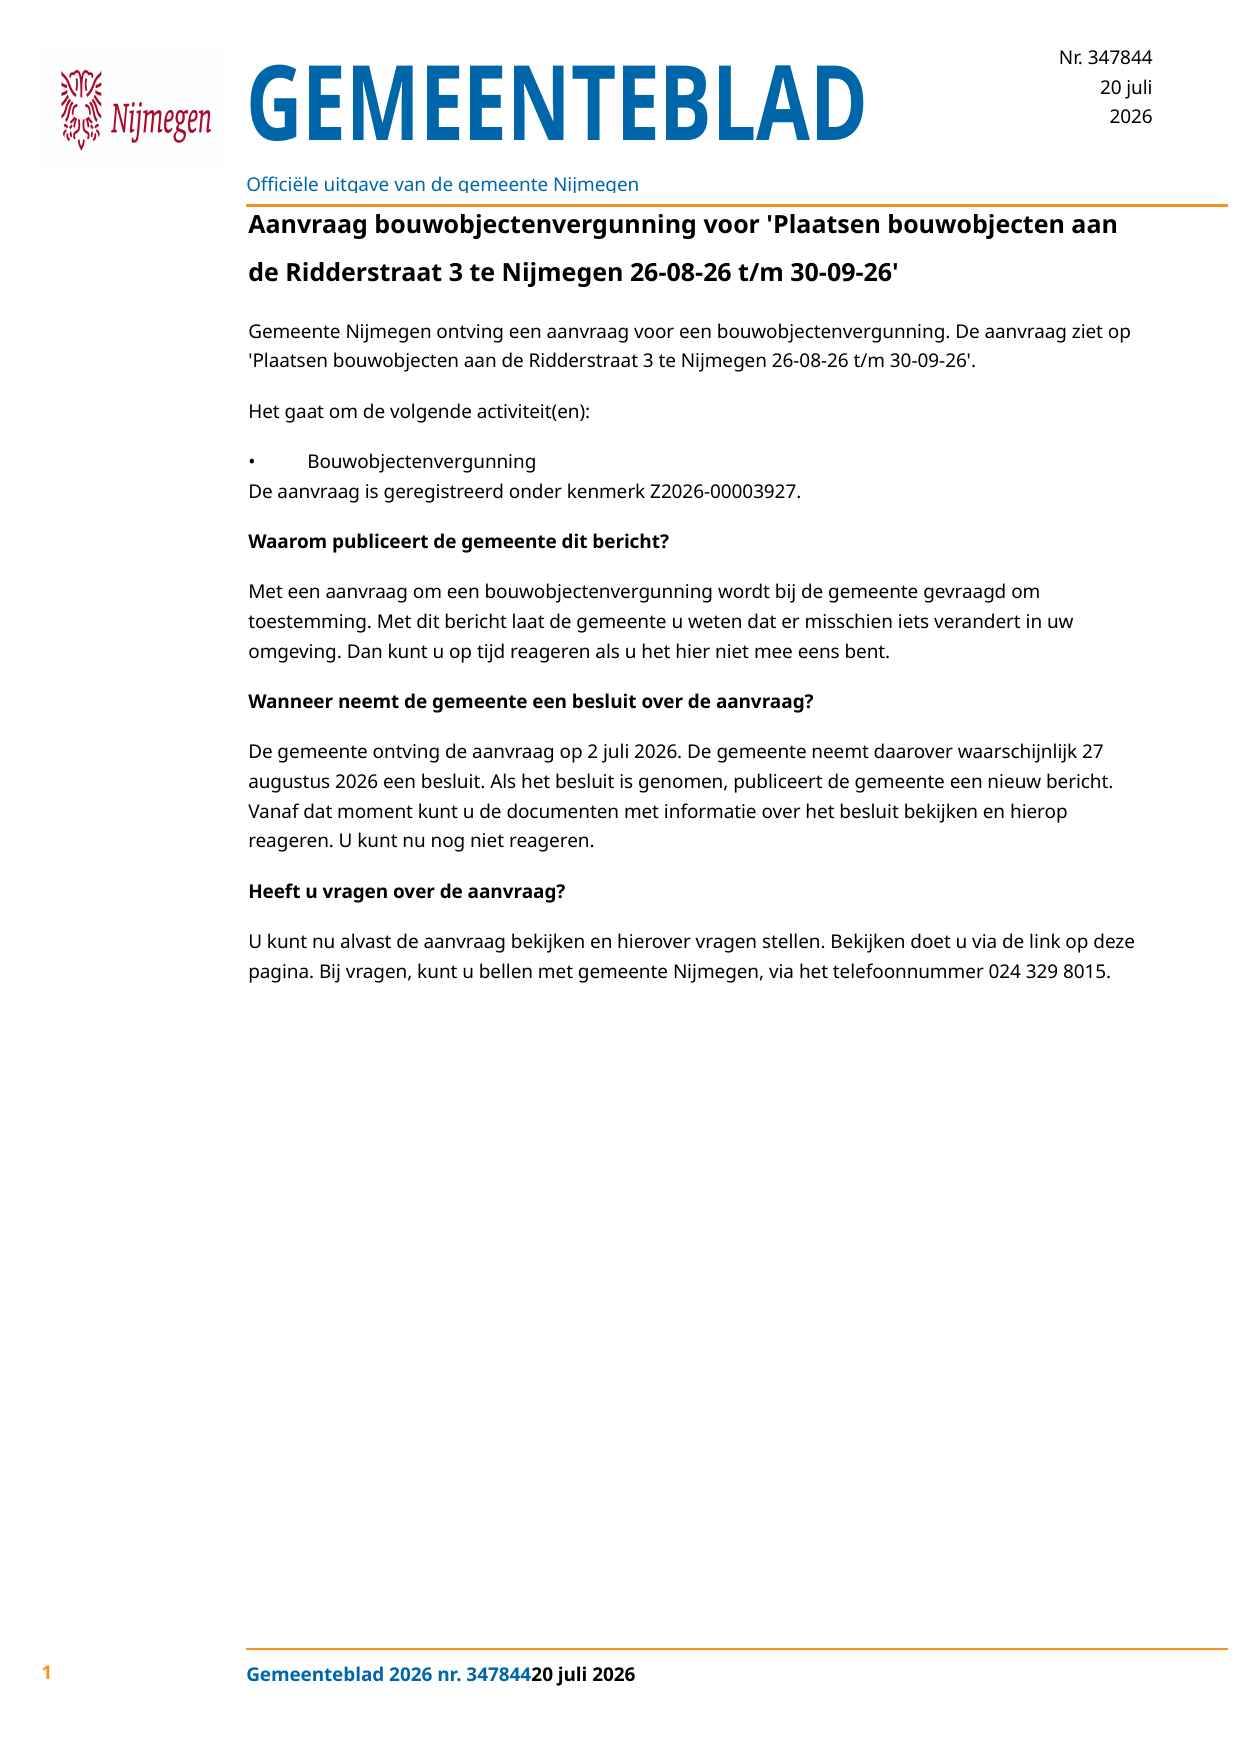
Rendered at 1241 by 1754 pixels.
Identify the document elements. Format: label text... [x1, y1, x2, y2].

text Aanvraag bouwobjectenvergunning voor 'Plaatsen bouwobjecten aan de Ridderstraat 3 te Nijmegen 26-08-26 t/m 30-09-26' [248, 207, 1152, 288]
text Waarom publiceert de gemeente dit bericht? [248, 528, 1152, 554]
text Gemeente Nijmegen ontving een aanvraag voor een bouwobjectenvergunning. De aanvraag ziet op 'Plaatsen bouwobjecten aan de Ridderstraat 3 te Nijmegen 26-08-26 t/m 30-09-26'. [248, 318, 1152, 373]
text De gemeente ontving de aanvraag op 2 juli 2026. De gemeente neemt daarover waarschijnlijk 27 augustus 2026 een besluit. Als het besluit is genomen, publiceert de gemeente een nieuw bericht. Vanaf dat moment kunt u de documenten met informatie over het besluit bekijken en hierop reageren. U kunt nu nog niet reageren. [248, 739, 1152, 853]
list Bouwobjectenvergunning [248, 448, 1152, 474]
text U kunt nu alvast de aanvraag bekijken en hierover vragen stellen. Bekijken doet u via de link op deze pagina. Bij vragen, kunt u bellen met gemeente Nijmegen, via het telefoonnummer 024 329 8015. [248, 928, 1152, 984]
text De aanvraag is geregistreerd onder kenmerk Z2026-00003927. [248, 478, 1152, 504]
text Heeft u vragen over de aanvraag? [248, 878, 1152, 904]
text Het gaat om de volgende activiteit(en): [248, 398, 1152, 424]
picture [41, 47, 231, 172]
text Met een aanvraag om een bouwobjectenvergunning wordt bij de gemeente gevraagd om toestemming. Met dit bericht laat de gemeente u weten dat er misschien iets verandert in uw omgeving. Dan kunt u op tijd reageren als u het hier niet mee eens bent. [248, 579, 1152, 664]
text Wanneer neemt de gemeente een besluit over de aanvraag? [248, 688, 1152, 714]
